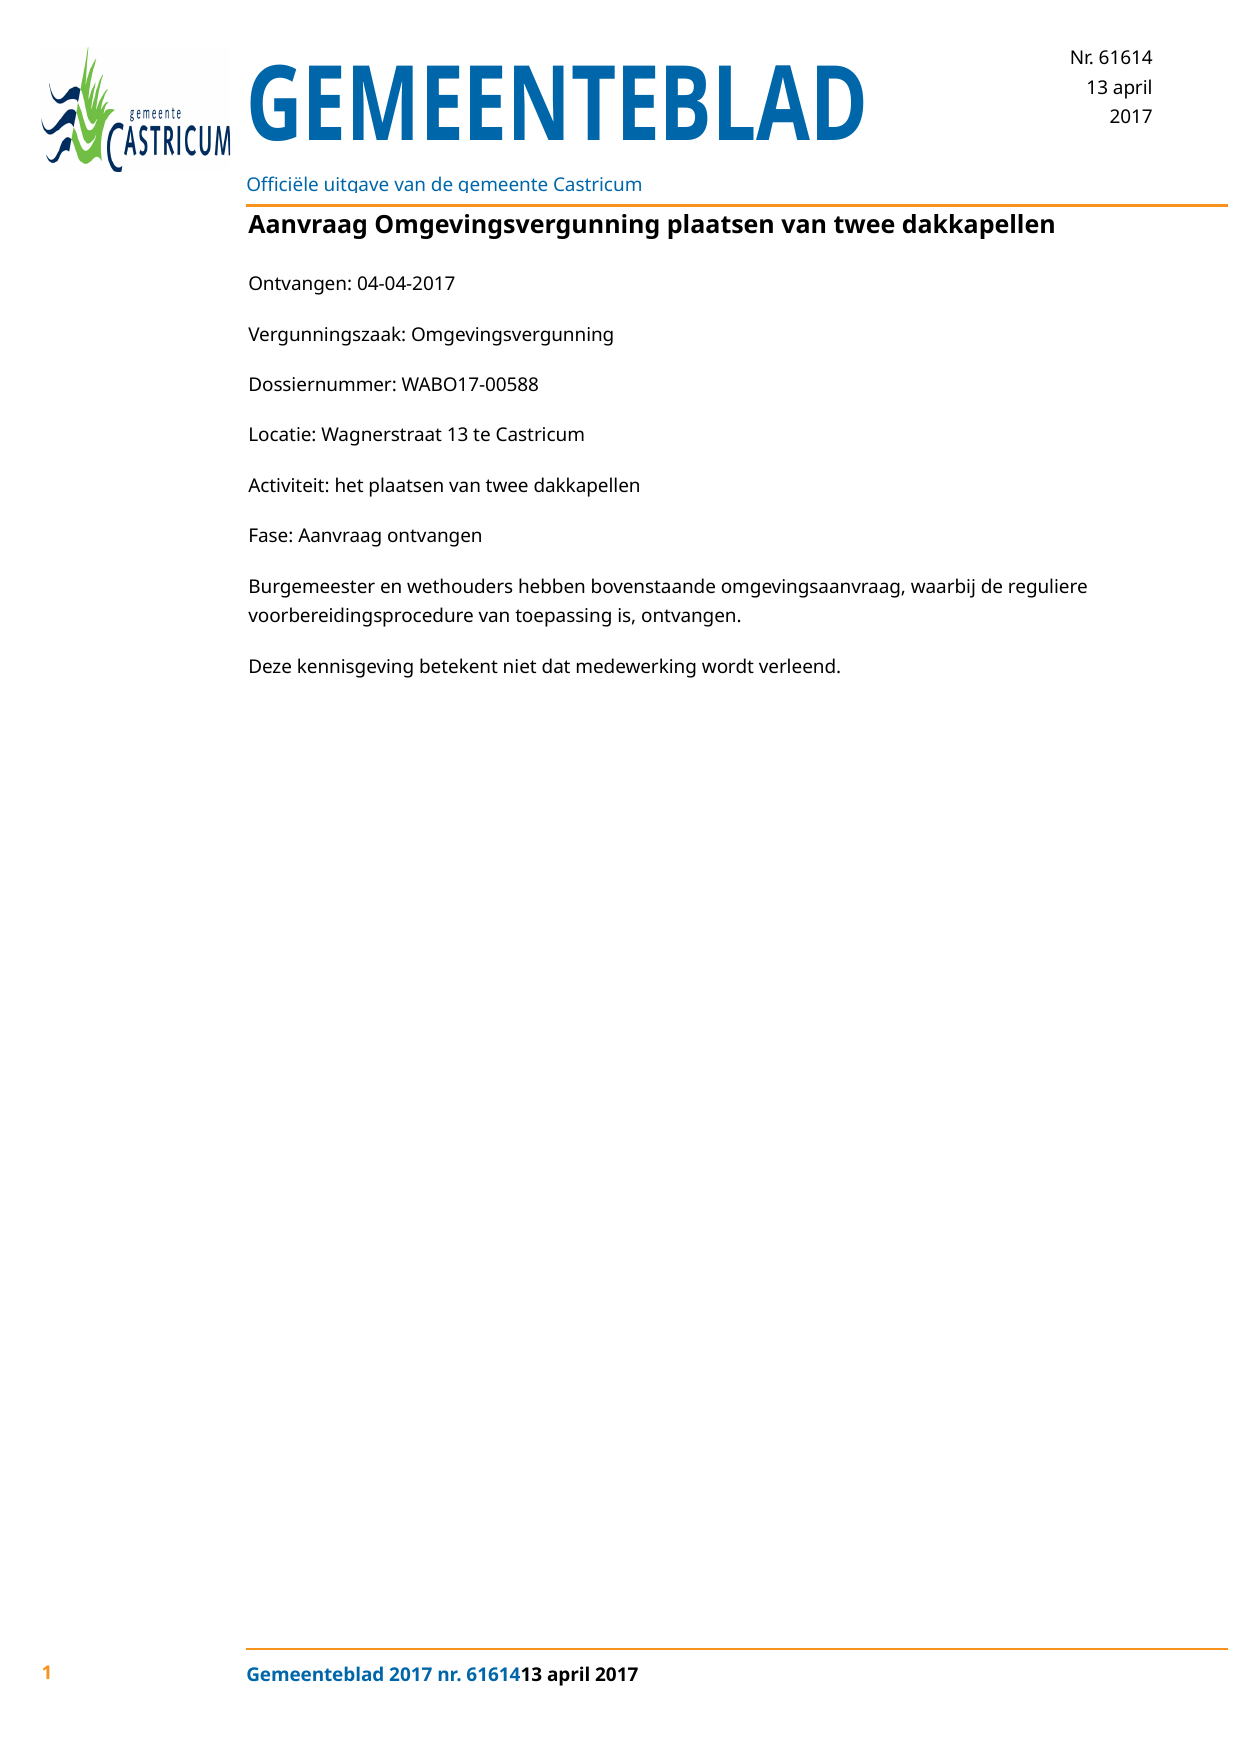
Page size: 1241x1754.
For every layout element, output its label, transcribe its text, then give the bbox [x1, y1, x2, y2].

text Ontvangen: 04-04-2017 [248, 270, 1152, 296]
text Dossiernummer: WABO17-00588 [248, 371, 1152, 397]
text Locatie: Wagnerstraat 13 te Castricum [248, 422, 1152, 447]
picture [41, 47, 231, 172]
text Vergunningszaak: Omgevingsvergunning [248, 321, 1152, 346]
text Deze kennisgeving betekent niet dat medewerking wordt verleend. [248, 653, 1152, 678]
text Fase: Aanvraag ontvangen [248, 522, 1152, 548]
text Burgemeester en wethouders hebben bovenstaande omgevingsaanvraag, waarbij de reguliere voorbereidingsprocedure van toepassing is, ontvangen. [248, 573, 1152, 628]
text Aanvraag Omgevingsvergunning plaatsen van twee dakkapellen [248, 207, 1152, 241]
text Activiteit: het plaatsen van twee dakkapellen [248, 472, 1152, 498]
